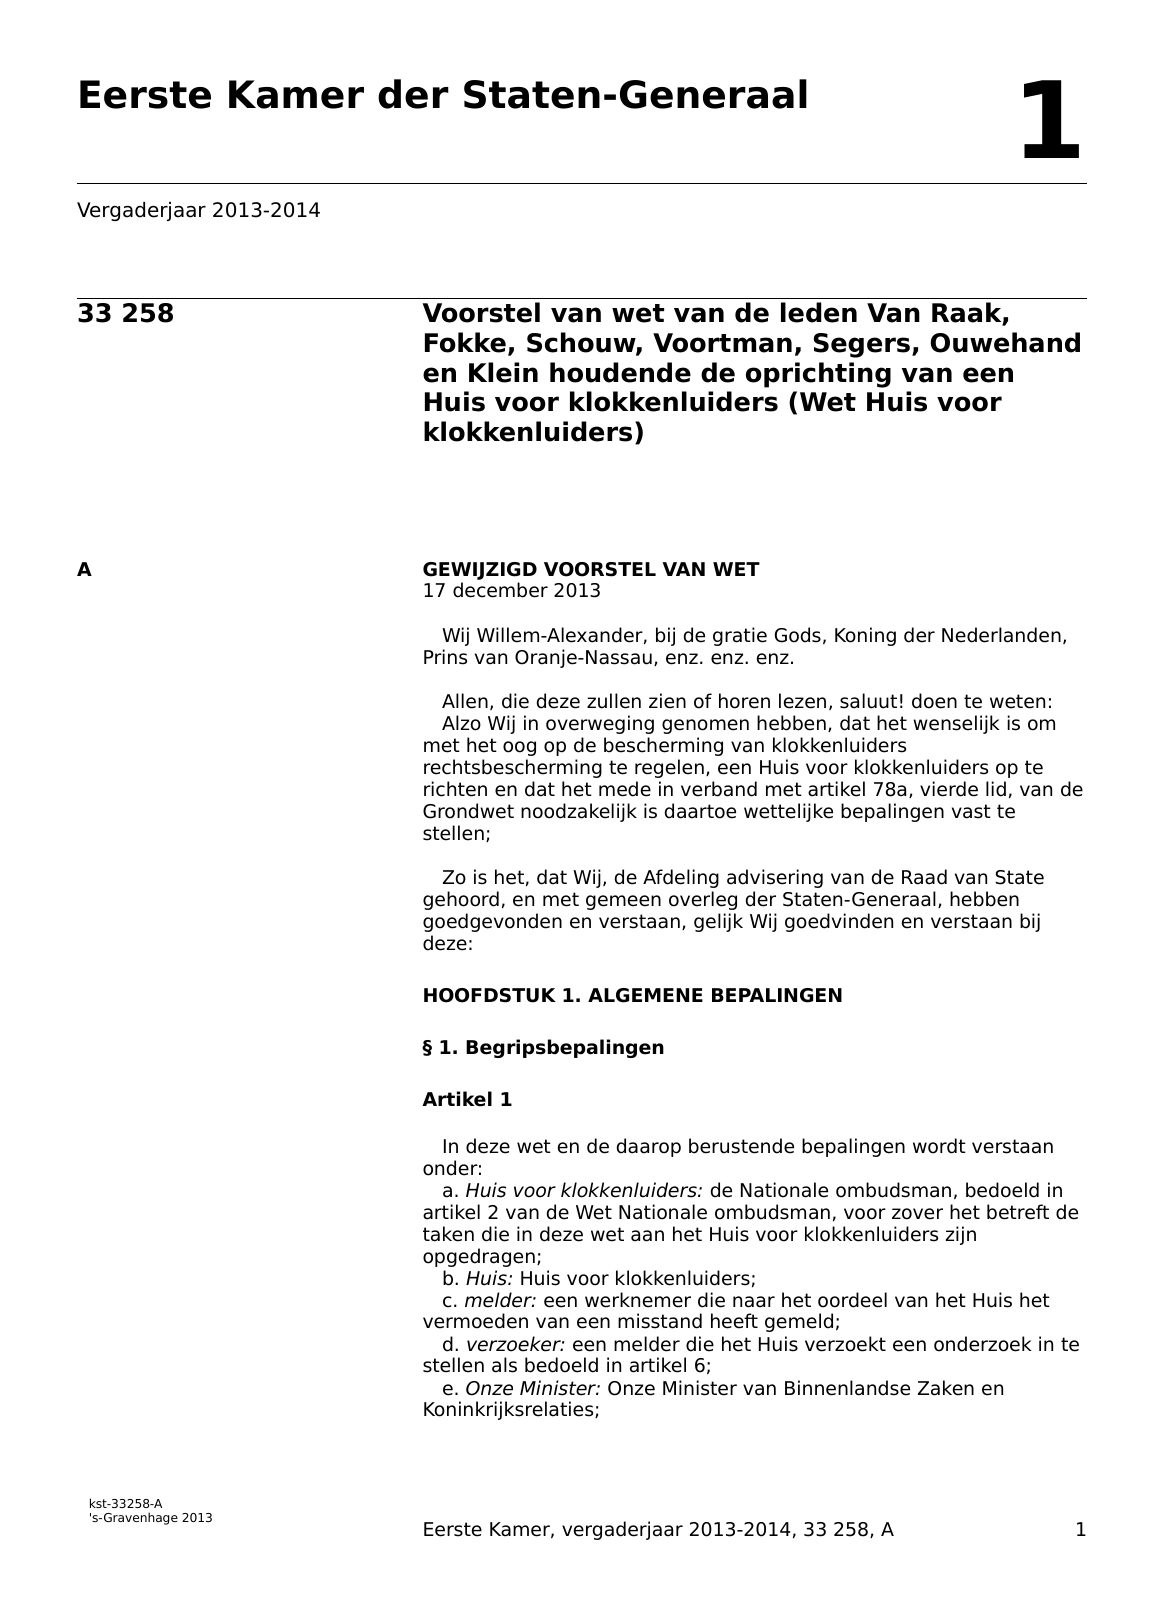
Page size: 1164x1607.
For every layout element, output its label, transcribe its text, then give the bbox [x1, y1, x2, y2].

table_header Eerste Kamer der Staten-Generaal [77, 59, 886, 183]
subtitle Artikel 1 [422, 1089, 1087, 1111]
text Wij Willem-Alexander, bij de gratie Gods, Koning der Nederlanden, Prins van Oranje-Nassau, enz. enz. enz. [422, 624, 1087, 668]
text Allen, die deze zullen zien of horen lezen, saluut! doen te weten: [422, 691, 1087, 713]
text 's-Gravenhage 2013 [88, 1511, 323, 1525]
table_cell Vergaderjaar 2013-2014 [77, 184, 1087, 298]
subtitle 33 258 Voorstel van wet van de leden Van Raak, Fokke, Schouw, Voortman, Segers, Ouwehand en Klein houdende de oprichting van een Huis voor klokkenluiders (Wet Huis voor klokkenluiders) [77, 299, 1087, 447]
subtitle HOOFDSTUK 1. ALGEMENE BEPALINGEN [422, 985, 1087, 1007]
table_header 1 [886, 59, 1087, 183]
text Zo is het, dat Wij, de Afdeling advisering van de Raad van State gehoord, en met gemeen overleg der Staten-Generaal, hebben goedgevonden en verstaan, gelijk Wij goedvinden en verstaan bij deze: [422, 867, 1087, 955]
text In deze wet en de daarop berustende bepalingen wordt verstaan onder: [422, 1136, 1087, 1179]
text c. melder: een werknemer die naar het oordeel van het Huis het vermoeden van een misstand heeft gemeld; [422, 1289, 1087, 1333]
subtitle A GEWIJZIGD VOORSTEL VAN WET [77, 558, 1087, 580]
text b. Huis: Huis voor klokkenluiders; [422, 1267, 1087, 1289]
text 17 december 2013 [422, 580, 1087, 602]
text d. verzoeker: een melder die het Huis verzoekt een onderzoek in te stellen als bedoeld in artikel 6; [422, 1333, 1087, 1377]
text kst-33258-A [88, 1497, 323, 1511]
text e. Onze Minister: Onze Minister van Binnenlandse Zaken en Koninkrijksrelaties; [422, 1377, 1087, 1421]
text a. Huis voor klokkenluiders: de Nationale ombudsman, bedoeld in artikel 2 van de Wet Nationale ombudsman, voor zover het betreft de taken die in deze wet aan het Huis voor klokkenluiders zijn opgedragen; [422, 1179, 1087, 1267]
subtitle § 1. Begripsbepalingen [422, 1037, 1087, 1059]
text Alzo Wij in overweging genomen hebben, dat het wenselijk is om met het oog op de bescherming van klokkenluiders rechtsbescherming te regelen, een Huis voor klokkenluiders op te richten en dat het mede in verband met artikel 78a, vierde lid, van de Grondwet noodzakelijk is daartoe wettelijke bepalingen vast te stellen; [422, 713, 1087, 844]
